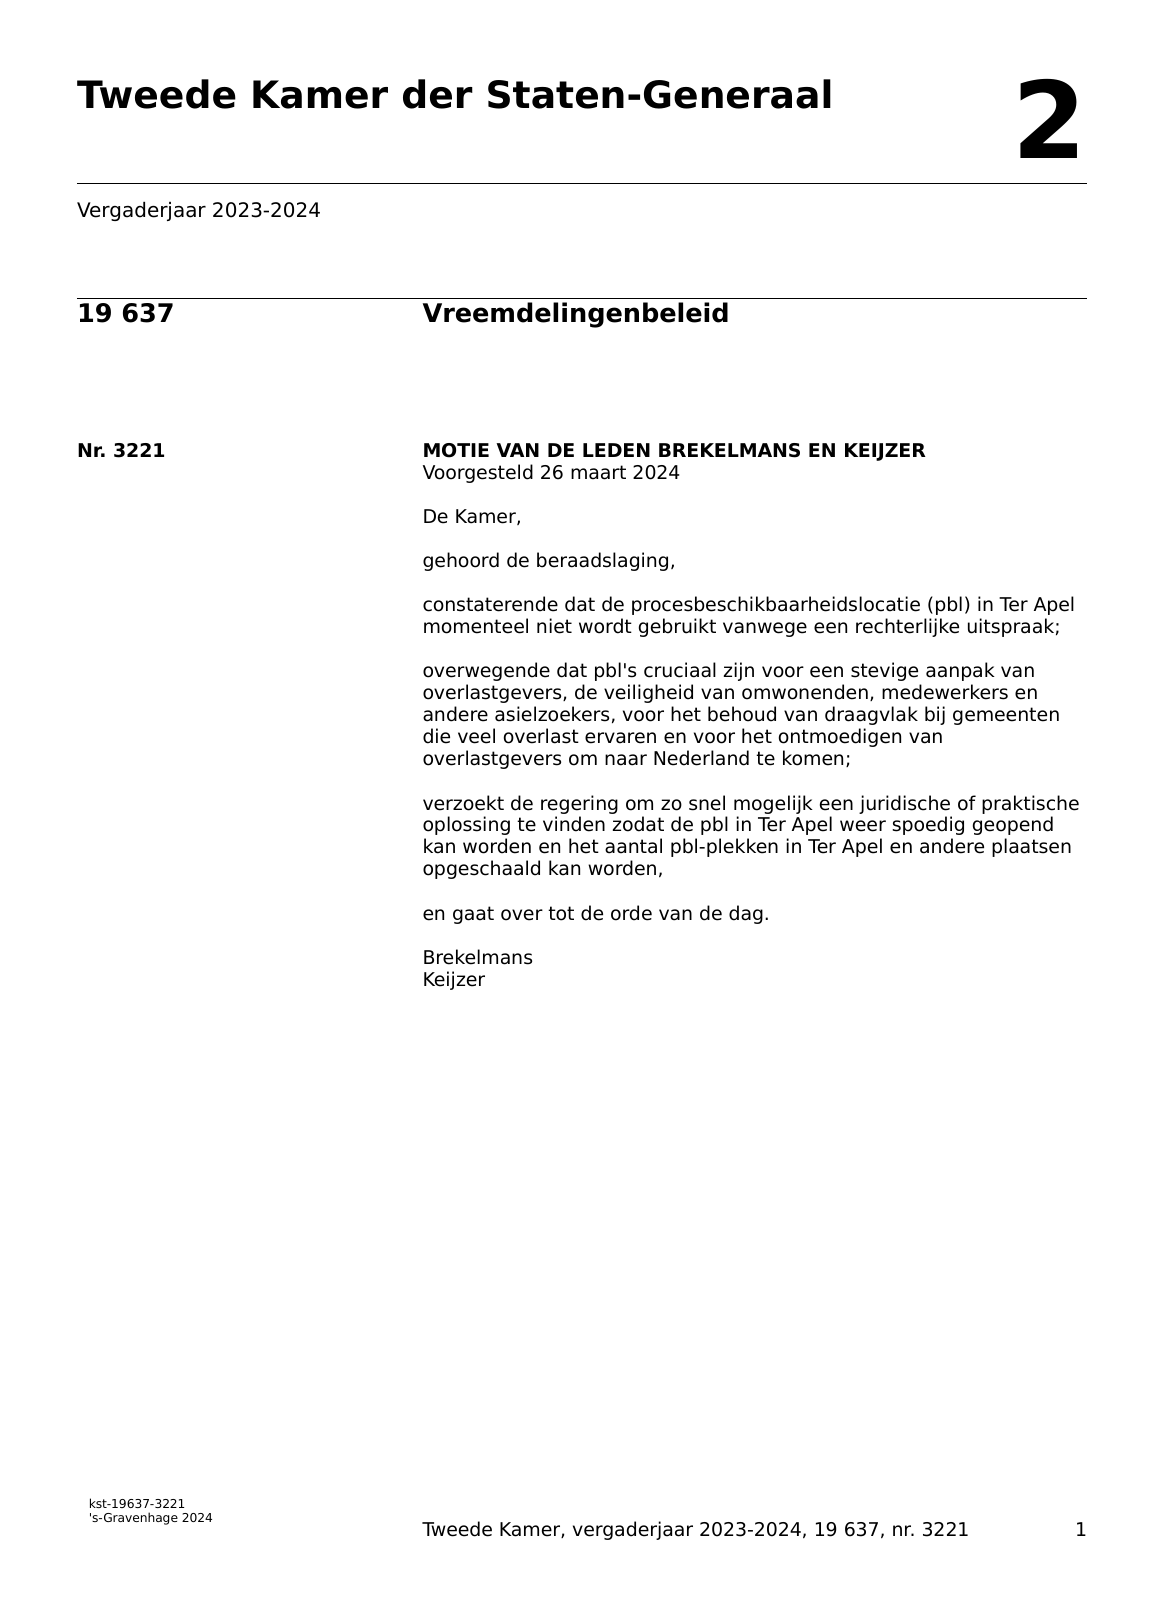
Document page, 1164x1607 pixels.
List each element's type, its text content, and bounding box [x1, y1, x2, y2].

text verzoekt de regering om zo snel mogelijk een juridische of praktische oplossing te vinden zodat de pbl in Ter Apel weer spoedig geopend kan worden en het aantal pbl-plekken in Ter Apel en andere plaatsen opgeschaald kan worden, [422, 792, 1087, 880]
text 's-Gravenhage 2024 [88, 1511, 323, 1525]
subtitle 19 637 Vreemdelingenbeleid [77, 299, 1087, 329]
text en gaat over tot de orde van de dag. [422, 902, 1087, 924]
table_cell Vergaderjaar 2023-2024 [77, 184, 1087, 298]
table_header Tweede Kamer der Staten-Generaal [77, 59, 886, 183]
text Voorgesteld 26 maart 2024 [422, 462, 1087, 484]
text kst-19637-3221 [88, 1497, 323, 1511]
text overwegende dat pbl's cruciaal zijn voor een stevige aanpak van overlastgevers, de veiligheid van omwonenden, medewerkers en andere asielzoekers, voor het behoud van draagvlak bij gemeenten die veel overlast ervaren en voor het ontmoedigen van overlastgevers om naar Nederland te komen; [422, 660, 1087, 770]
text De Kamer, [422, 506, 1087, 528]
text gehoord de beraadslaging, [422, 550, 1087, 572]
text Keijzer [422, 969, 1087, 991]
subtitle Nr. 3221 MOTIE VAN DE LEDEN BREKELMANS EN KEIJZER [77, 440, 1087, 462]
text constaterende dat de procesbeschikbaarheidslocatie (pbl) in Ter Apel momenteel niet wordt gebruikt vanwege een rechterlijke uitspraak; [422, 594, 1087, 638]
text Brekelmans [422, 947, 1087, 969]
table_header 2 [886, 59, 1087, 183]
